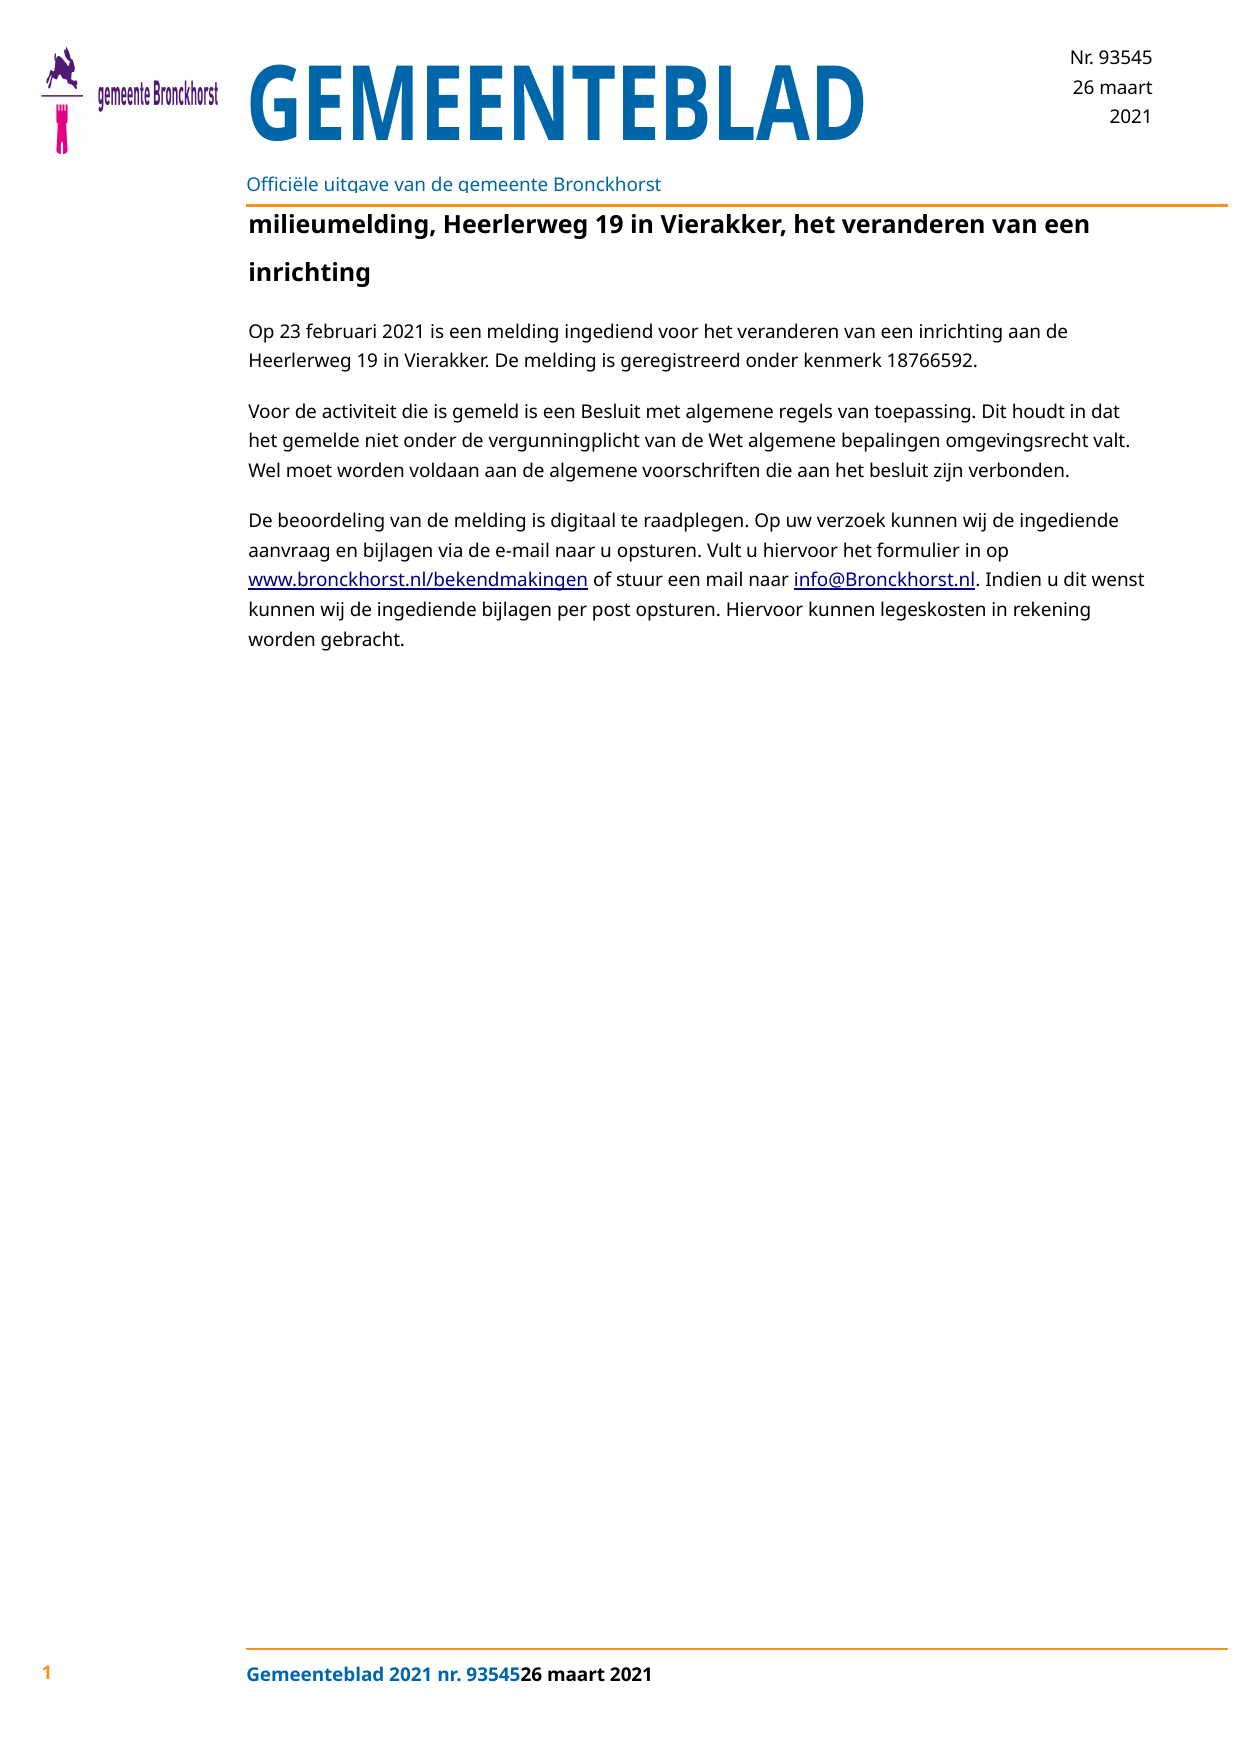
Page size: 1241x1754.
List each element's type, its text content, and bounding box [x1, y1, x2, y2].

picture [41, 47, 231, 172]
text Op 23 februari 2021 is een melding ingediend voor het veranderen van een inrichting aan de Heerlerweg 19 in Vierakker. De melding is geregistreerd onder kenmerk 18766592. [248, 318, 1152, 373]
text Voor de activiteit die is gemeld is een Besluit met algemene regels van toepassing. Dit houdt in dat het gemelde niet onder de vergunningplicht van de Wet algemene bepalingen omgevingsrecht valt. Wel moet worden voldaan aan de algemene voorschriften die aan het besluit zijn verbonden. [248, 398, 1152, 483]
text De beoordeling van de melding is digitaal te raadplegen. Op uw verzoek kunnen wij de ingediende aanvraag en bijlagen via de e-mail naar u opsturen. Vult u hiervoor het formulier in op www.bronckhorst.nl/bekendmakingen of stuur een mail naar info@Bronckhorst.nl. Indien u dit wenst kunnen wij de ingediende bijlagen per post opsturen. Hiervoor kunnen legeskosten in rekening worden gebracht. [248, 507, 1152, 652]
text milieumelding, Heerlerweg 19 in Vierakker, het veranderen van een inrichting [248, 207, 1152, 288]
